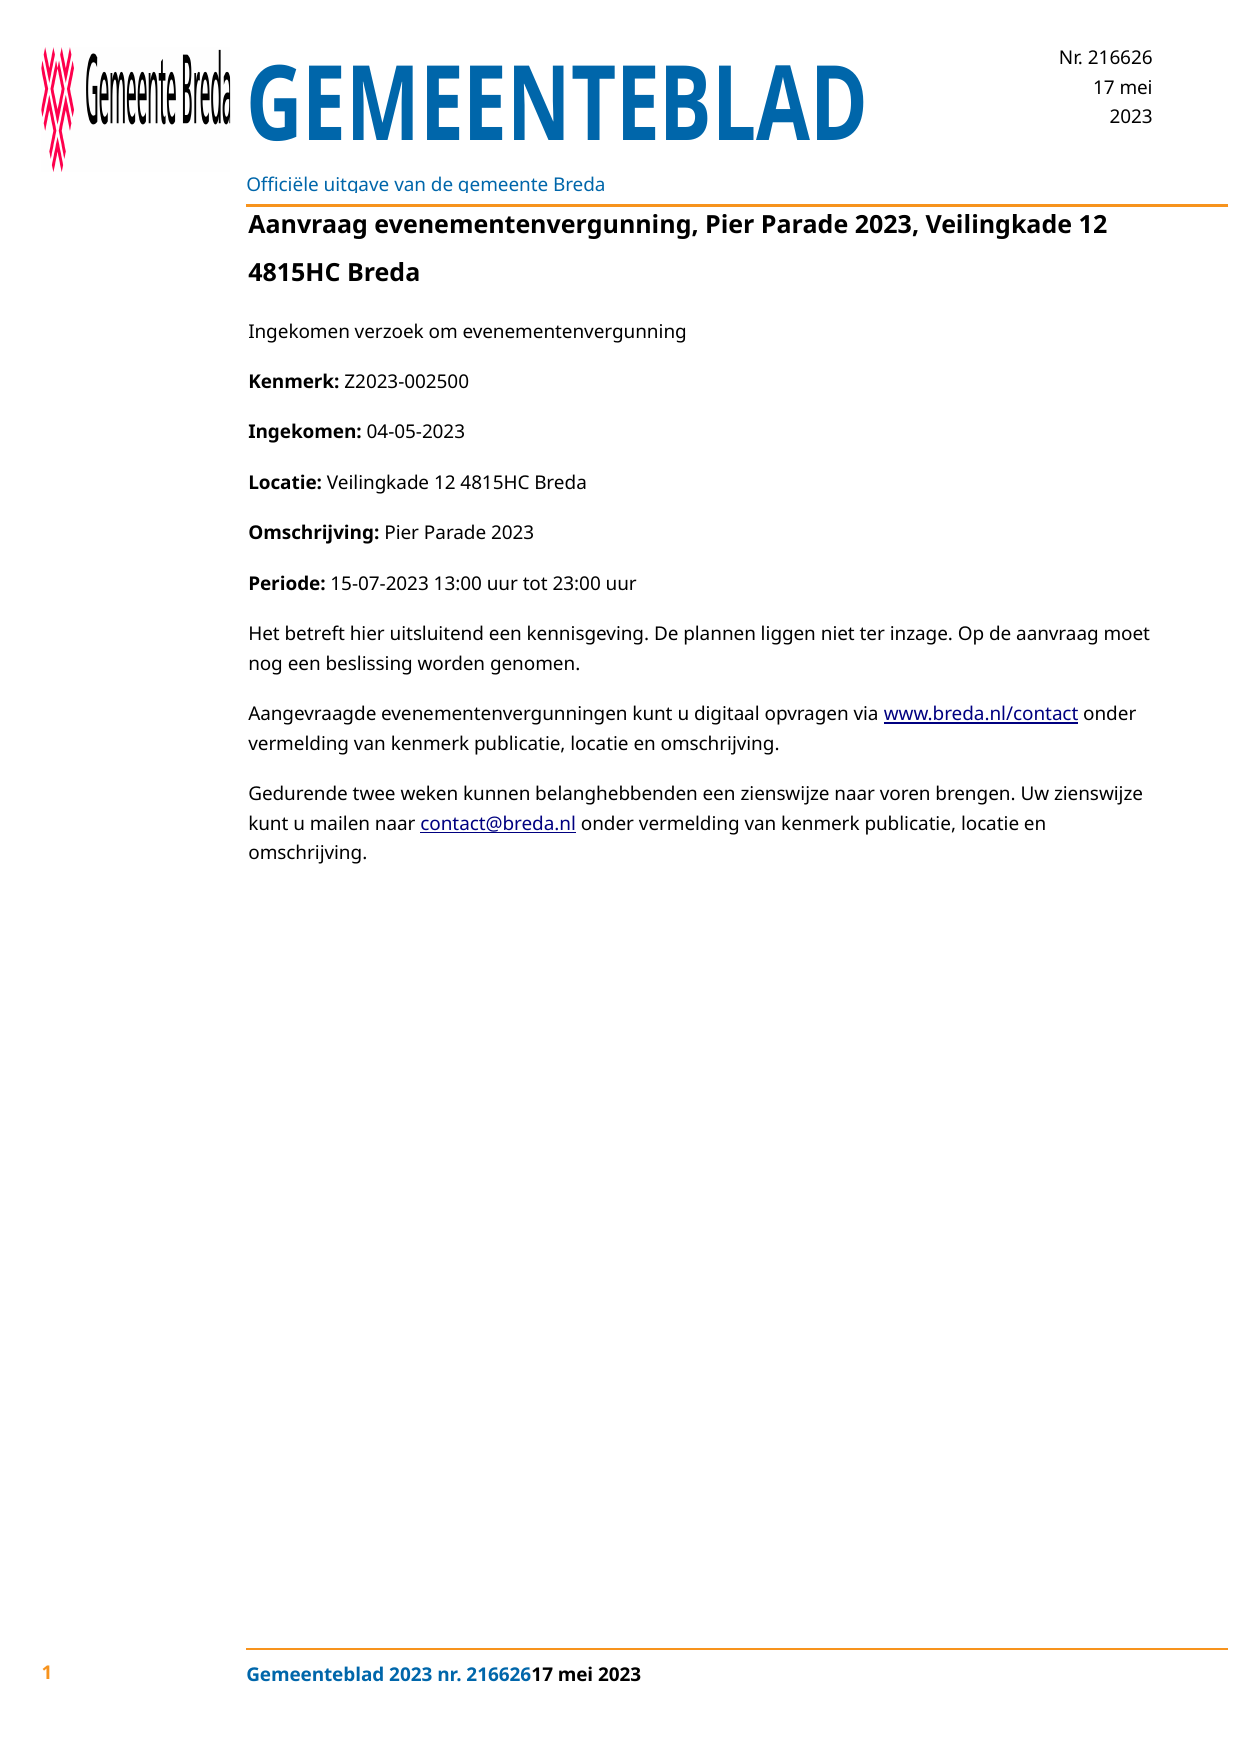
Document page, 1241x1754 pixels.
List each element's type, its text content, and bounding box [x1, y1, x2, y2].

text Gedurende twee weken kunnen belanghebbenden een zienswijze naar voren brengen. Uw zienswijze kunt u mailen naar contact@breda.nl onder vermelding van kenmerk publicatie, locatie en omschrijving. [248, 780, 1152, 865]
text Ingekomen verzoek om evenementenvergunning [248, 318, 1152, 344]
text Aangevraagde evenementenvergunningen kunt u digitaal opvragen via www.breda.nl/contact onder vermelding van kenmerk publicatie, locatie en omschrijving. [248, 700, 1152, 756]
text Aanvraag evenementenvergunning, Pier Parade 2023, Veilingkade 12 4815HC Breda [248, 207, 1152, 288]
text Kenmerk: Z2023-002500 [248, 368, 1152, 394]
text Periode: 15-07-2023 13:00 uur tot 23:00 uur [248, 570, 1152, 596]
picture [41, 47, 231, 172]
text Locatie: Veilingkade 12 4815HC Breda [248, 469, 1152, 495]
text Het betreft hier uitsluitend een kennisgeving. De plannen liggen niet ter inzage. Op de aanvraag moet nog een beslissing worden genomen. [248, 620, 1152, 676]
text Omschrijving: Pier Parade 2023 [248, 519, 1152, 545]
text Ingekomen: 04-05-2023 [248, 419, 1152, 444]
